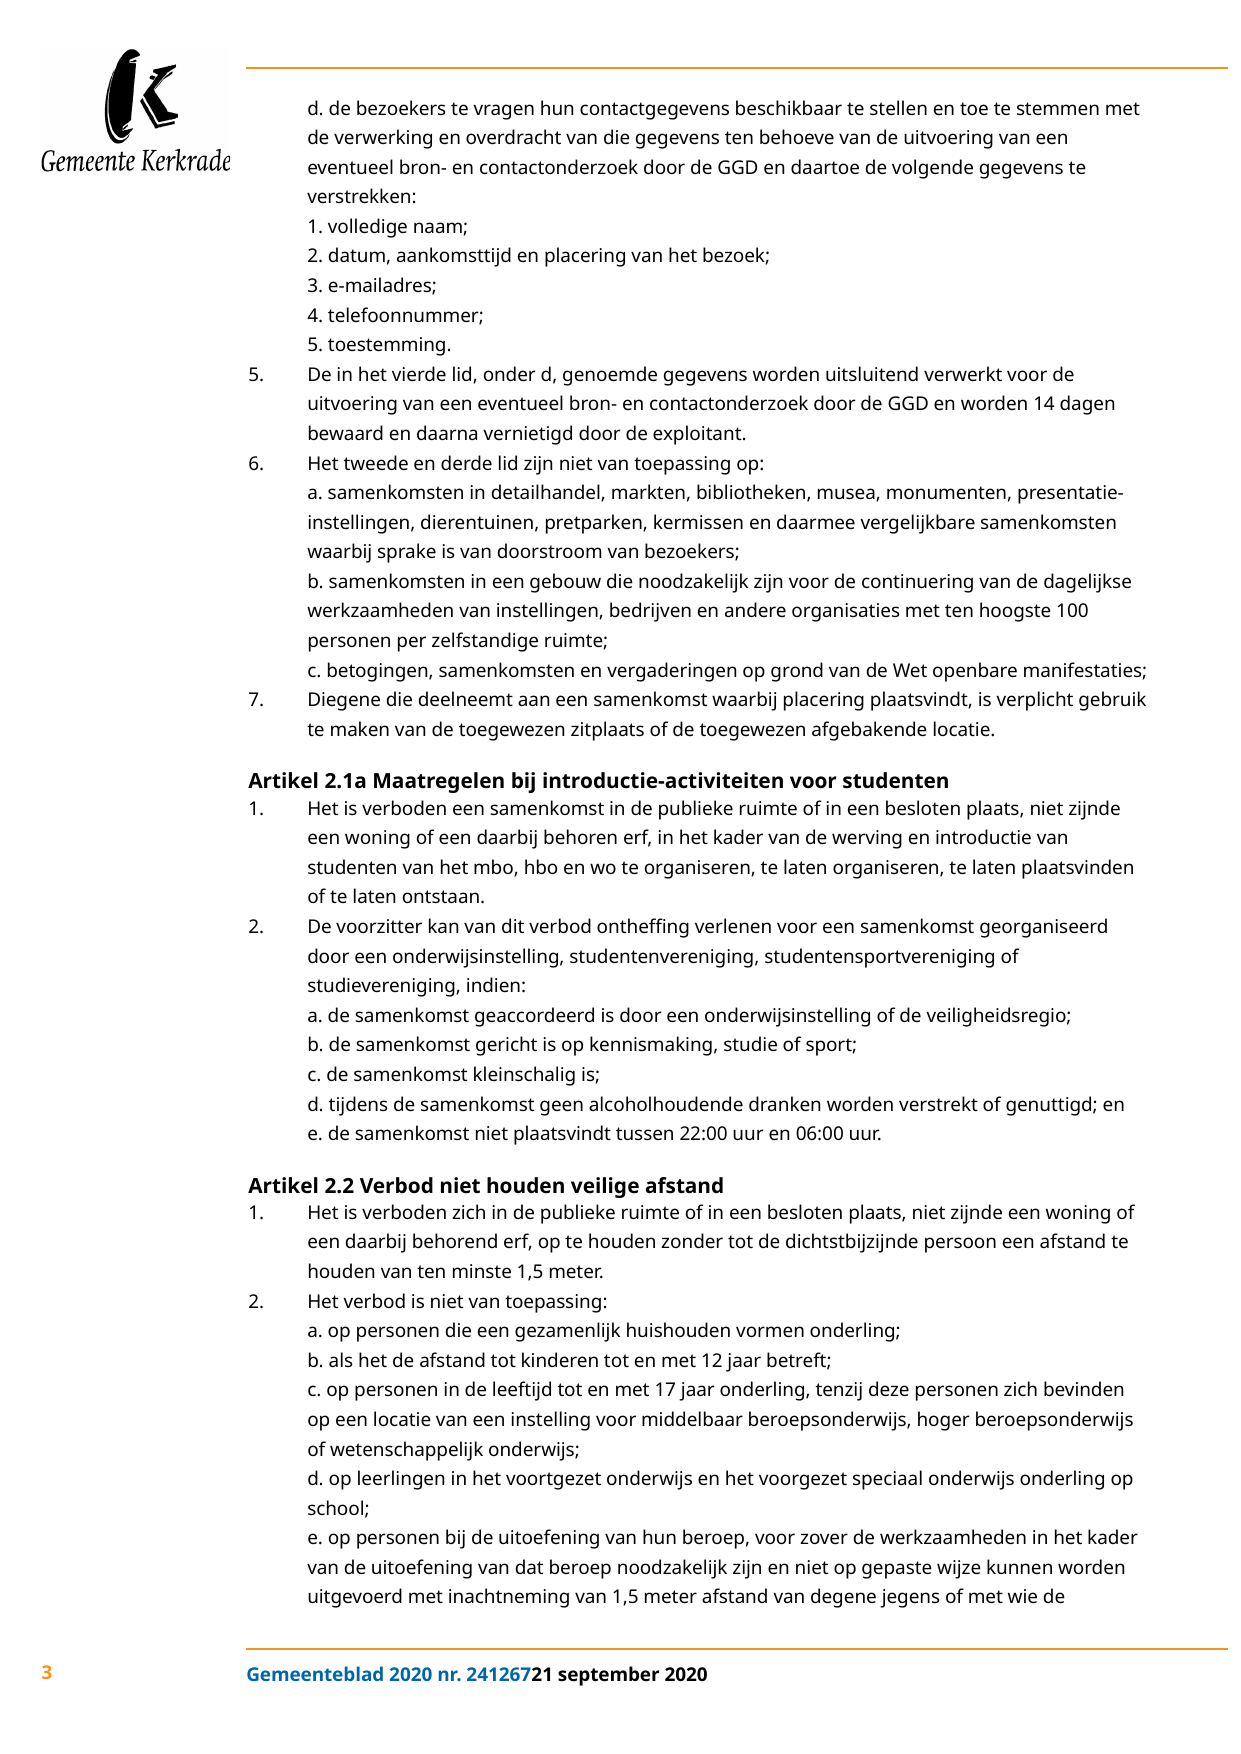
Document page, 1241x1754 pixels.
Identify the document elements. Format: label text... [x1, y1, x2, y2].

list Het tweede en derde lid zijn niet van toepassing op: [248, 450, 1152, 476]
list 2. datum, aankomsttijd en placering van het bezoek; [248, 243, 1152, 268]
list a. de samenkomst geaccordeerd is door een onderwijsinstelling of de veiligheidsregio; [248, 1002, 1152, 1028]
list 4. telefoonnummer; [248, 302, 1152, 328]
list c. betogingen, samenkomsten en vergaderingen op grond van de Wet openbare manifestaties; [248, 657, 1152, 683]
list 1. volledige naam; [248, 213, 1152, 239]
list d. op leerlingen in het voortgezet onderwijs en het voorgezet speciaal onderwijs onderling op school; [248, 1465, 1152, 1521]
list Diegene die deelneemt aan een samenkomst waarbij placering plaatsvindt, is verplicht gebruik te maken van de toegewezen zitplaats of de toegewezen afgebakende locatie. [248, 686, 1152, 742]
list e. de samenkomst niet plaatsvindt tussen 22:00 uur en 06:00 uur. [248, 1120, 1152, 1146]
list c. de samenkomst kleinschalig is; [248, 1061, 1152, 1087]
list 3. e-mailadres; [248, 272, 1152, 298]
picture [41, 47, 231, 172]
list b. als het de afstand tot kinderen tot en met 12 jaar betreft; [248, 1347, 1152, 1373]
list De in het vierde lid, onder d, genoemde gegevens worden uitsluitend verwerkt voor de uitvoering van een eventueel bron- en contactonderzoek door de GGD en worden 14 dagen bewaard en daarna vernietigd door de exploitant. [248, 361, 1152, 446]
list c. op personen in de leeftijd tot en met 17 jaar onderling, tenzij deze personen zich bevinden op een locatie van een instelling voor middelbaar beroepsonderwijs, hoger beroepsonderwijs of wetenschappelijk onderwijs; [248, 1377, 1152, 1462]
list De voorzitter kan van dit verbod ontheffing verlenen voor een samenkomst georganiseerd door een onderwijsinstelling, studentenvereniging, studentensportvereniging of studievereniging, indien: [248, 913, 1152, 998]
list a. samenkomsten in detailhandel, markten, bibliotheken, musea, monumenten, presentatie-instellingen, dierentuinen, pretparken, kermissen en daarmee vergelijkbare samenkomsten waarbij sprake is van doorstroom van bezoekers; [248, 479, 1152, 564]
list d. de bezoekers te vragen hun contactgegevens beschikbaar te stellen en toe te stemmen met de verwerking en overdracht van die gegevens ten behoeve van de uitvoering van een eventueel bron- en contactonderzoek door de GGD en daartoe de volgende gegevens te verstrekken: [248, 95, 1152, 209]
list 5. toestemming. [248, 331, 1152, 357]
text Artikel 2.2 Verbod niet houden veilige afstand [248, 1171, 1152, 1199]
list b. samenkomsten in een gebouw die noodzakelijk zijn voor de continuering van de dagelijkse werkzaamheden van instellingen, bedrijven en andere organisaties met ten hoogste 100 personen per zelfstandige ruimte; [248, 568, 1152, 653]
list a. op personen die een gezamenlijk huishouden vormen onderling; [248, 1317, 1152, 1343]
list Het verbod is niet van toepassing: [248, 1288, 1152, 1314]
list Het is verboden een samenkomst in de publieke ruimte of in een besloten plaats, niet zijnde een woning of een daarbij behoren erf, in het kader van de werving en introductie van studenten van het mbo, hbo en wo te organiseren, te laten organiseren, te laten plaatsvinden of te laten ontstaan. [248, 795, 1152, 909]
list Het is verboden zich in de publieke ruimte of in een besloten plaats, niet zijnde een woning of een daarbij behorend erf, op te houden zonder tot de dichtstbijzijnde persoon een afstand te houden van ten minste 1,5 meter. [248, 1199, 1152, 1284]
list b. de samenkomst gericht is op kennismaking, studie of sport; [248, 1032, 1152, 1057]
list d. tijdens de samenkomst geen alcoholhoudende dranken worden verstrekt of genuttigd; en [248, 1091, 1152, 1116]
text Artikel 2.1a Maatregelen bij introductie-activiteiten voor studenten [248, 766, 1152, 795]
list e. op personen bij de uitoefening van hun beroep, voor zover de werkzaamheden in het kader van de uitoefening van dat beroep noodzakelijk zijn en niet op gepaste wijze kunnen worden uitgevoerd met inachtneming van 1,5 meter afstand van degene jegens of met wie de [248, 1524, 1152, 1609]
